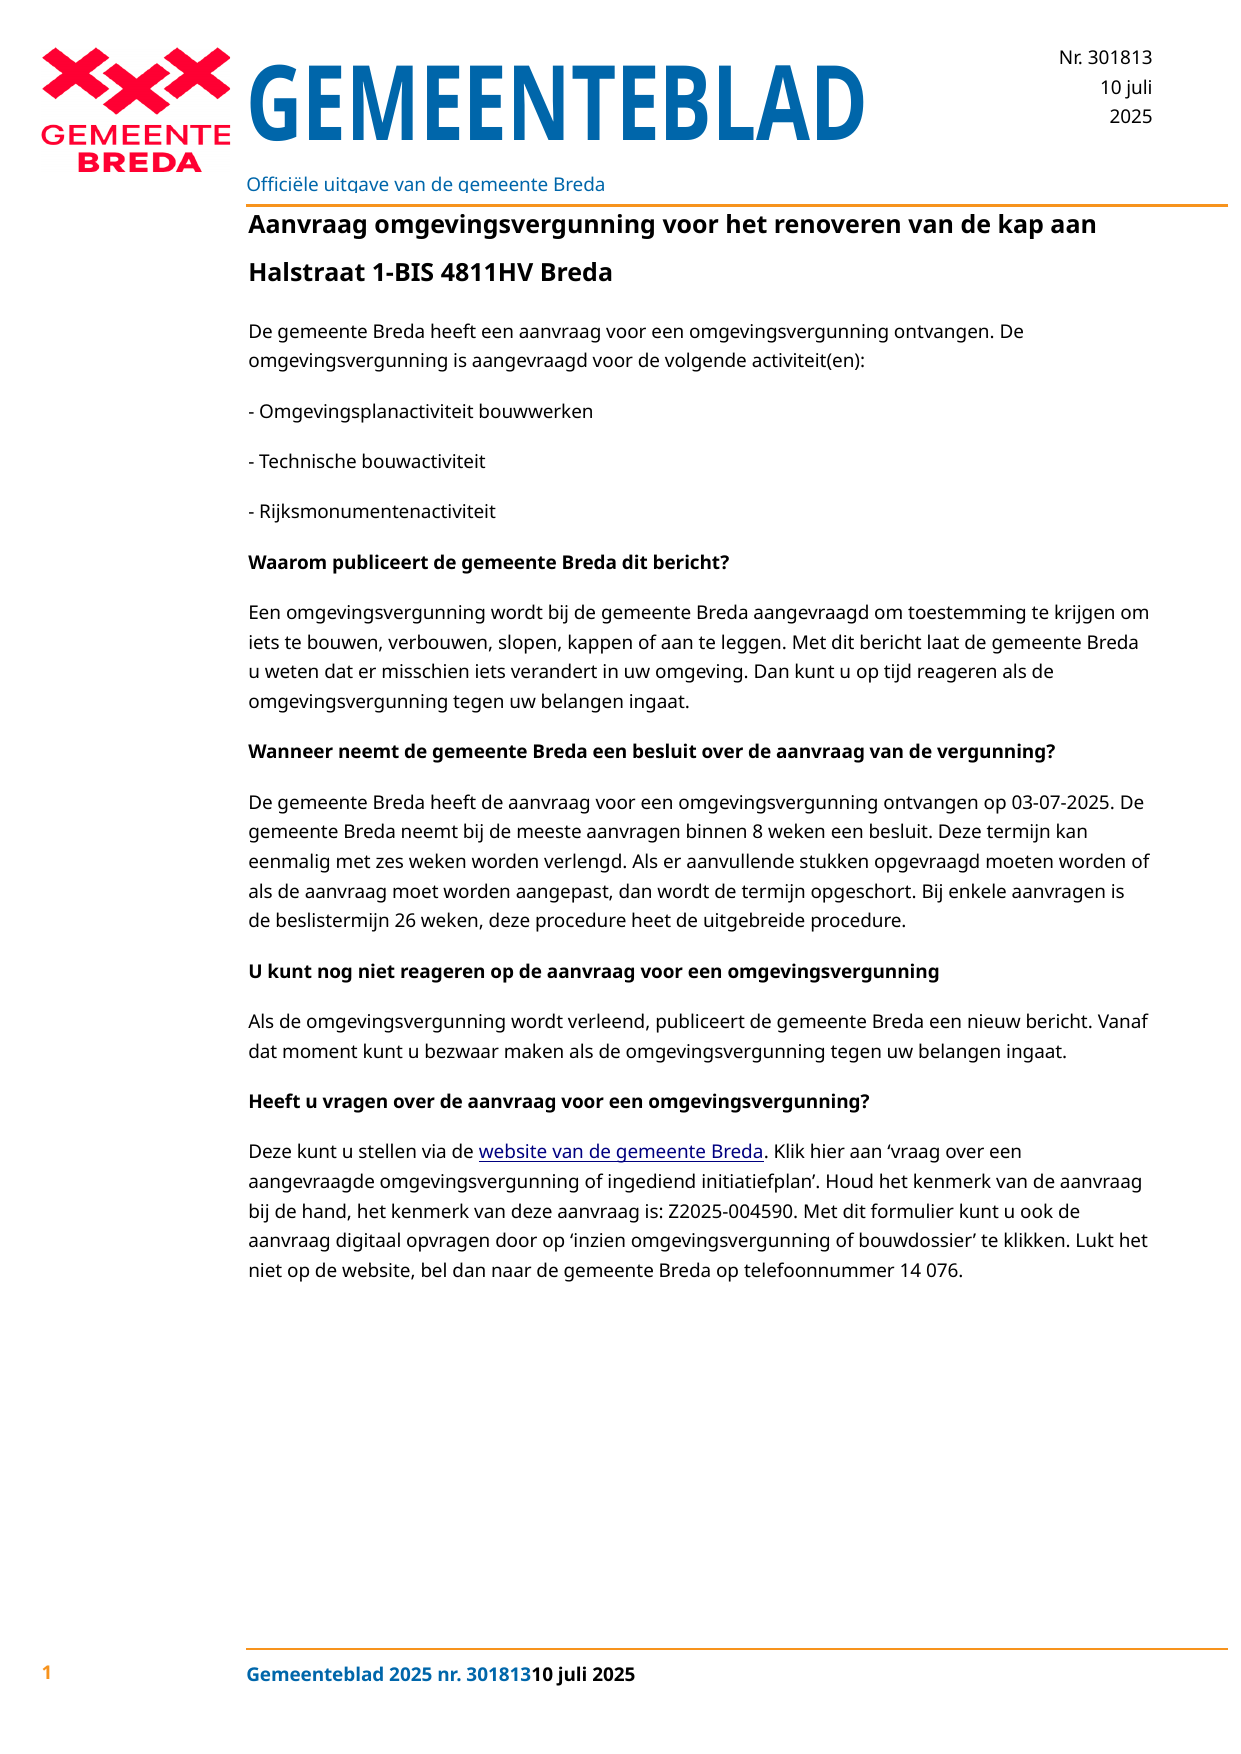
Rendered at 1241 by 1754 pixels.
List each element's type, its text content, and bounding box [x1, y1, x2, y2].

text - Rijksmonumentenactiviteit [248, 499, 1152, 524]
text Deze kunt u stellen via de website van de gemeente Breda. Klik hier aan ‘vraag over een aangevraagde omgevingsvergunning of ingediend initiatiefplan’. Houd het kenmerk van de aanvraag bij de hand, het kenmerk van deze aanvraag is: Z2025-004590. Met dit formulier kunt u ook de aanvraag digitaal opvragen door op ‘inzien omgevingsvergunning of bouwdossier’ te klikken. Lukt het niet op de website, bel dan naar de gemeente Breda op telefoonnummer 14 076. [248, 1139, 1152, 1283]
text De gemeente Breda heeft de aanvraag voor een omgevingsvergunning ontvangen op 03-07-2025. De gemeente Breda neemt bij de meeste aanvragen binnen 8 weken een besluit. Deze termijn kan eenmalig met zes weken worden verlengd. Als er aanvullende stukken opgevraagd moeten worden of als de aanvraag moet worden aangepast, dan wordt de termijn opgeschort. Bij enkele aanvragen is de beslistermijn 26 weken, deze procedure heet de uitgebreide procedure. [248, 789, 1152, 933]
text Aanvraag omgevingsvergunning voor het renoveren van de kap aan Halstraat 1-BIS 4811HV Breda [248, 207, 1152, 288]
text Waarom publiceert de gemeente Breda dit bericht? [248, 549, 1152, 575]
text - Omgevingsplanactiviteit bouwwerken [248, 398, 1152, 424]
text - Technische bouwactiviteit [248, 448, 1152, 474]
text Wanneer neemt de gemeente Breda een besluit over de aanvraag van de vergunning? [248, 739, 1152, 764]
text Heeft u vragen over de aanvraag voor een omgevingsvergunning? [248, 1088, 1152, 1114]
text De gemeente Breda heeft een aanvraag voor een omgevingsvergunning ontvangen. De omgevingsvergunning is aangevraagd voor de volgende activiteit(en): [248, 318, 1152, 373]
text Als de omgevingsvergunning wordt verleend, publiceert de gemeente Breda een nieuw bericht. Vanaf dat moment kunt u bezwaar maken als de omgevingsvergunning tegen uw belangen ingaat. [248, 1008, 1152, 1064]
picture [41, 47, 231, 172]
text Een omgevingsvergunning wordt bij de gemeente Breda aangevraagd om toestemming te krijgen om iets te bouwen, verbouwen, slopen, kappen of aan te leggen. Met dit bericht laat de gemeente Breda u weten dat er misschien iets verandert in uw omgeving. Dan kunt u op tijd reageren als de omgevingsvergunning tegen uw belangen ingaat. [248, 599, 1152, 714]
text U kunt nog niet reageren op de aanvraag voor een omgevingsvergunning [248, 958, 1152, 984]
